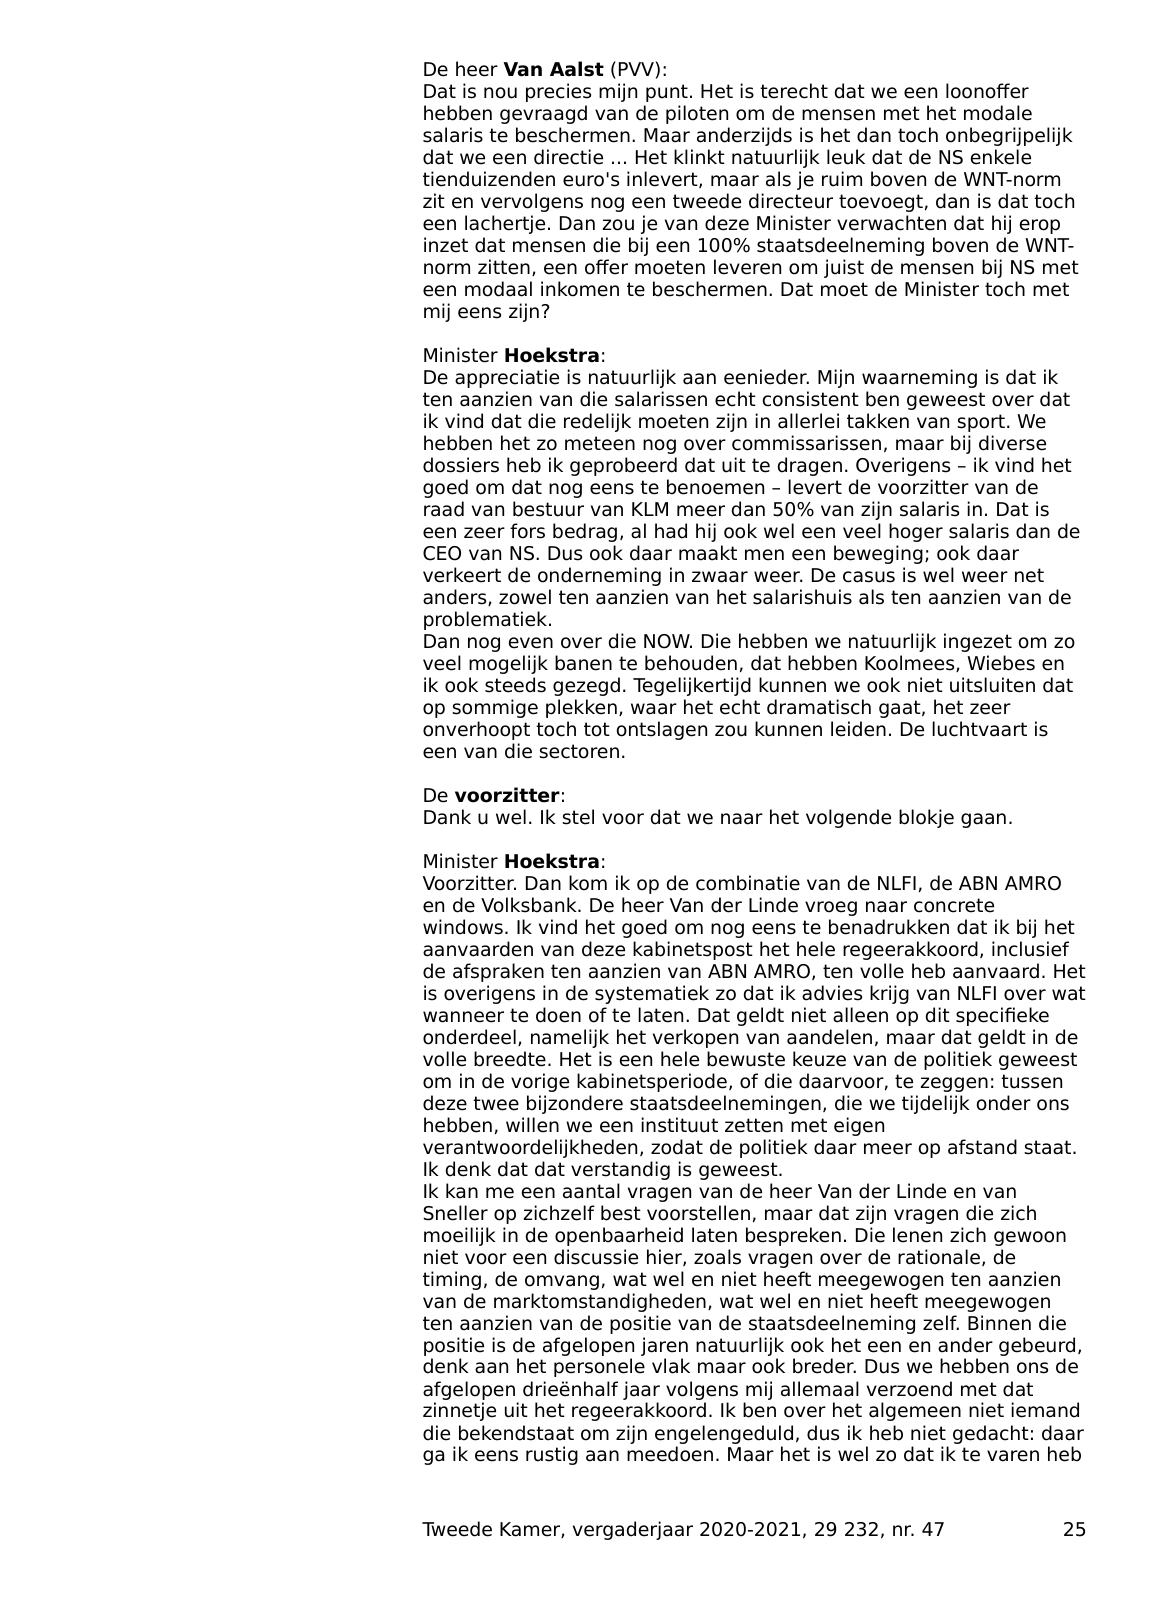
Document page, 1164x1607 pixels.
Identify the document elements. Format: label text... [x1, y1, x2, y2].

text De voorzitter: [422, 785, 1087, 807]
text Dan nog even over die NOW. Die hebben we natuurlijk ingezet om zo veel mogelijk banen te behouden, dat hebben Koolmees, Wiebes en ik ook steeds gezegd. Tegelijkertijd kunnen we ook niet uitsluiten dat op sommige plekken, waar het echt dramatisch gaat, het zeer onverhoopt toch tot ontslagen zou kunnen leiden. De luchtvaart is een van die sectoren. [422, 631, 1087, 763]
text Dank u wel. Ik stel voor dat we naar het volgende blokje gaan. [422, 807, 1087, 829]
text Dat is nou precies mijn punt. Het is terecht dat we een loonoffer hebben gevraagd van de piloten om de mensen met het modale salaris te beschermen. Maar anderzijds is het dan toch onbegrijpelijk dat we een directie ... Het klinkt natuurlijk leuk dat de NS enkele tienduizenden euro's inlevert, maar als je ruim boven de WNT-norm zit en vervolgens nog een tweede directeur toevoegt, dan is dat toch een lachertje. Dan zou je van deze Minister verwachten dat hij erop inzet dat mensen die bij een 100% staatsdeelneming boven de WNT-norm zitten, een offer moeten leveren om juist de mensen bij NS met een modaal inkomen te beschermen. Dat moet de Minister toch met mij eens zijn? [422, 81, 1087, 323]
text De appreciatie is natuurlijk aan eenieder. Mijn waarneming is dat ik ten aanzien van die salarissen echt consistent ben geweest over dat ik vind dat die redelijk moeten zijn in allerlei takken van sport. We hebben het zo meteen nog over commissarissen, maar bij diverse dossiers heb ik geprobeerd dat uit te dragen. Overigens – ik vind het goed om dat nog eens te benoemen – levert de voorzitter van de raad van bestuur van KLM meer dan 50% van zijn salaris in. Dat is een zeer fors bedrag, al had hij ook wel een veel hoger salaris dan de CEO van NS. Dus ook daar maakt men een beweging; ook daar verkeert de onderneming in zwaar weer. De casus is wel weer net anders, zowel ten aanzien van het salarishuis als ten aanzien van de problematiek. [422, 367, 1087, 631]
text De heer Van Aalst (PVV): [422, 59, 1087, 81]
text Minister Hoekstra: [422, 851, 1087, 873]
text Minister Hoekstra: [422, 345, 1087, 367]
text Voorzitter. Dan kom ik op de combinatie van de NLFI, de ABN AMRO en de Volksbank. De heer Van der Linde vroeg naar concrete windows. Ik vind het goed om nog eens te benadrukken dat ik bij het aanvaarden van deze kabinetspost het hele regeerakkoord, inclusief de afspraken ten aanzien van ABN AMRO, ten volle heb aanvaard. Het is overigens in de systematiek zo dat ik advies krijg van NLFI over wat wanneer te doen of te laten. Dat geldt niet alleen op dit specifieke onderdeel, namelijk het verkopen van aandelen, maar dat geldt in de volle breedte. Het is een hele bewuste keuze van de politiek geweest om in de vorige kabinetsperiode, of die daarvoor, te zeggen: tussen deze twee bijzondere staatsdeelnemingen, die we tijdelijk onder ons hebben, willen we een instituut zetten met eigen verantwoordelijkheden, zodat de politiek daar meer op afstand staat. Ik denk dat dat verstandig is geweest. [422, 873, 1087, 1181]
text Ik kan me een aantal vragen van de heer Van der Linde en van Sneller op zichzelf best voorstellen, maar dat zijn vragen die zich moeilijk in de openbaarheid laten bespreken. Die lenen zich gewoon niet voor een discussie hier, zoals vragen over de rationale, de timing, de omvang, wat wel en niet heeft meegewogen ten aanzien van de marktomstandigheden, wat wel en niet heeft meegewogen ten aanzien van de positie van de staatsdeelneming zelf. Binnen die positie is de afgelopen jaren natuurlijk ook het een en ander gebeurd, denk aan het personele vlak maar ook breder. Dus we hebben ons de afgelopen drieënhalf jaar volgens mij allemaal verzoend met dat zinnetje uit het regeerakkoord. Ik ben over het algemeen niet iemand die bekendstaat om zijn engelengeduld, dus ik heb niet gedacht: daar ga ik eens rustig aan meedoen. Maar het is wel zo dat ik te varen heb [422, 1181, 1087, 1466]
